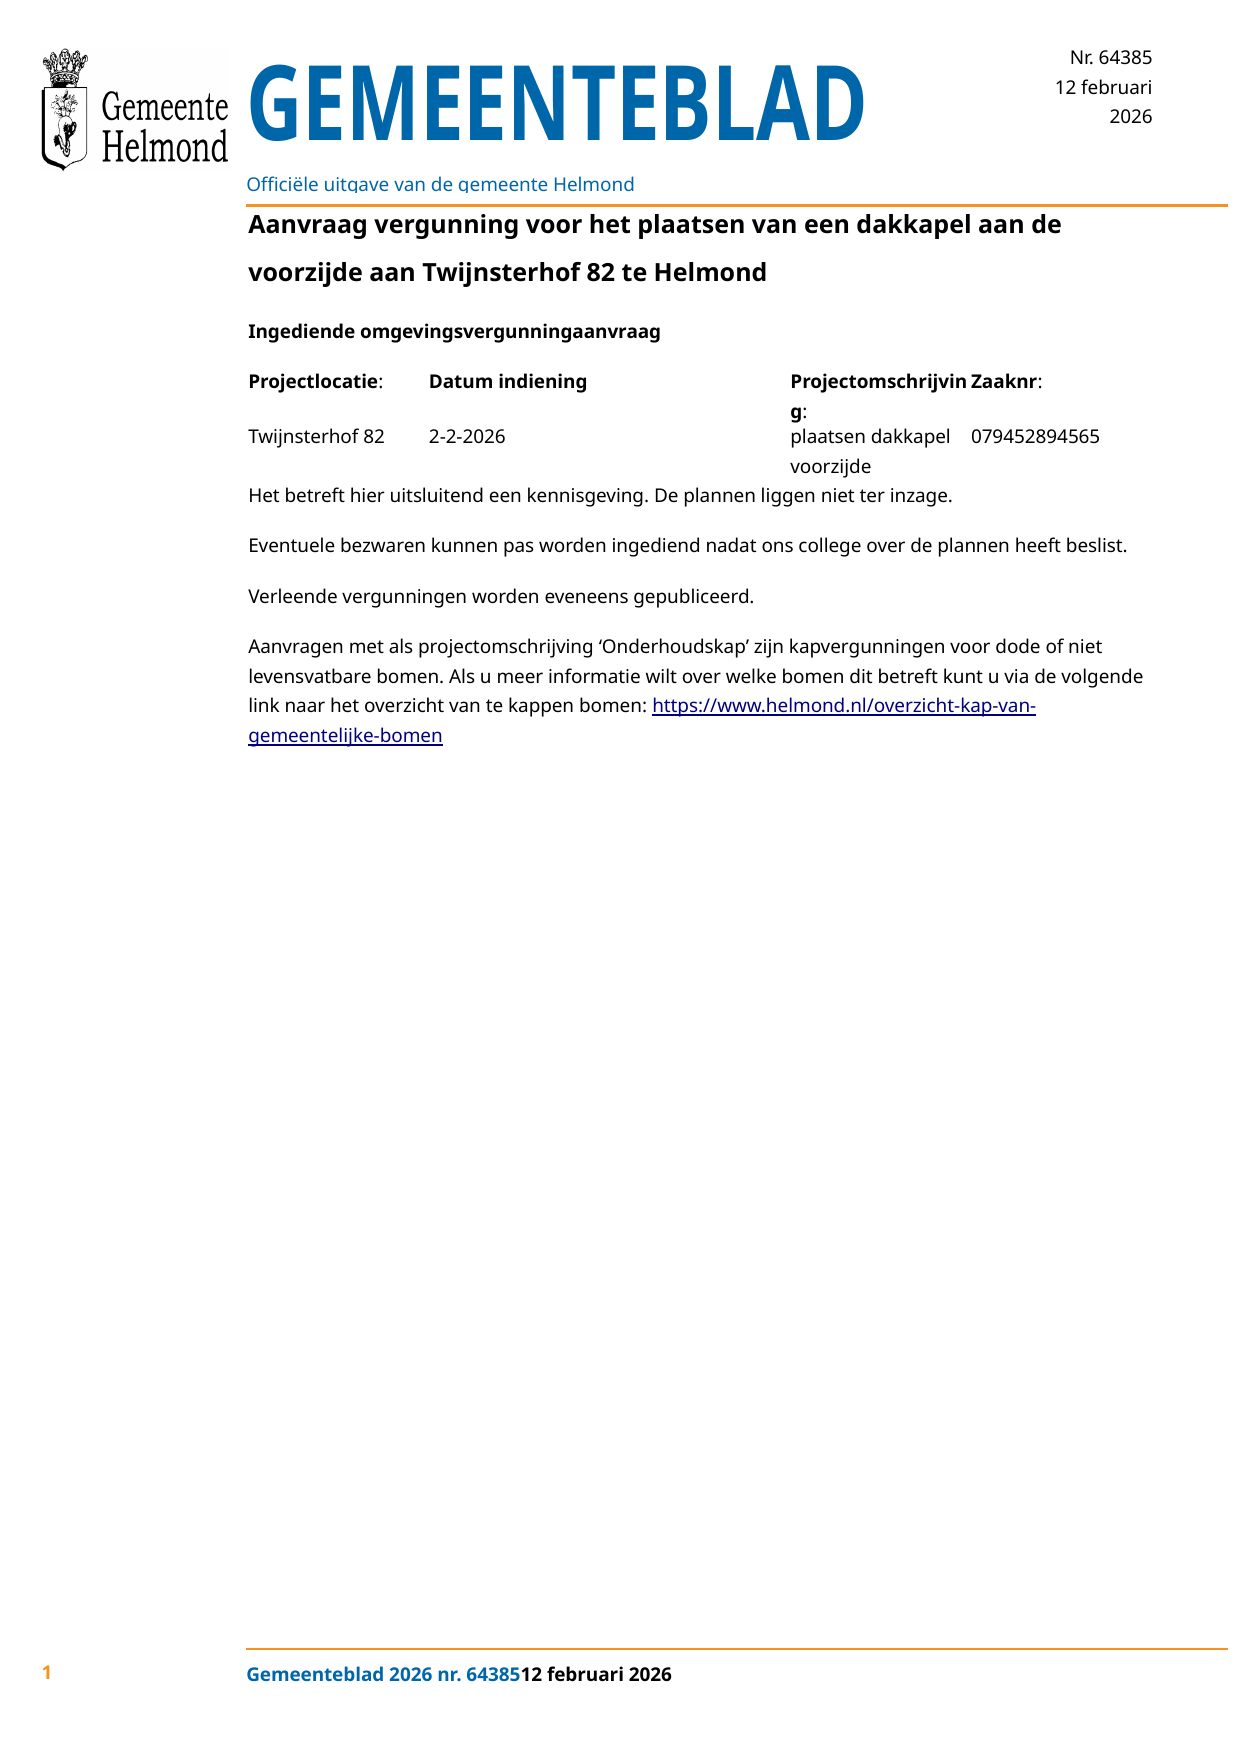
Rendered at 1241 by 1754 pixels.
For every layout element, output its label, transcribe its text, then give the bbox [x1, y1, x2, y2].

text Aanvragen met als projectomschrijving ‘Onderhoudskap’ zijn kapvergunningen voor dode of niet levensvatbare bomen. Als u meer informatie wilt over welke bomen dit betreft kunt u via de volgende link naar het overzicht van te kappen bomen: https://www.helmond.nl/overzicht-kap-van-gemeentelijke-bomen [248, 633, 1152, 748]
picture [41, 47, 231, 172]
text Ingediende omgevingsvergunningaanvraag [248, 318, 1152, 344]
text Aanvraag vergunning voor het plaatsen van een dakkapel aan de voorzijde aan Twijnsterhof 82 te Helmond [248, 207, 1152, 288]
table_header Projectomschrijving: [790, 369, 971, 424]
table_header Datum indiening [429, 369, 609, 424]
table_cell plaatsen dakkapel voorzijde [790, 424, 971, 479]
text Verleende vergunningen worden eveneens gepubliceerd. [248, 583, 1152, 609]
table_cell 079452894565 [971, 424, 1152, 479]
table_cell [609, 424, 790, 479]
table_cell 2-2-2026 [429, 424, 609, 479]
text Eventuele bezwaren kunnen pas worden ingediend nadat ons college over de plannen heeft beslist. [248, 533, 1152, 558]
table_header Projectlocatie: [248, 369, 429, 424]
table_header [609, 369, 790, 424]
text Het betreft hier uitsluitend een kennisgeving. De plannen liggen niet ter inzage. [248, 482, 1152, 508]
table_cell Twijnsterhof 82 [248, 424, 429, 479]
table_header Zaaknr: [971, 369, 1152, 424]
